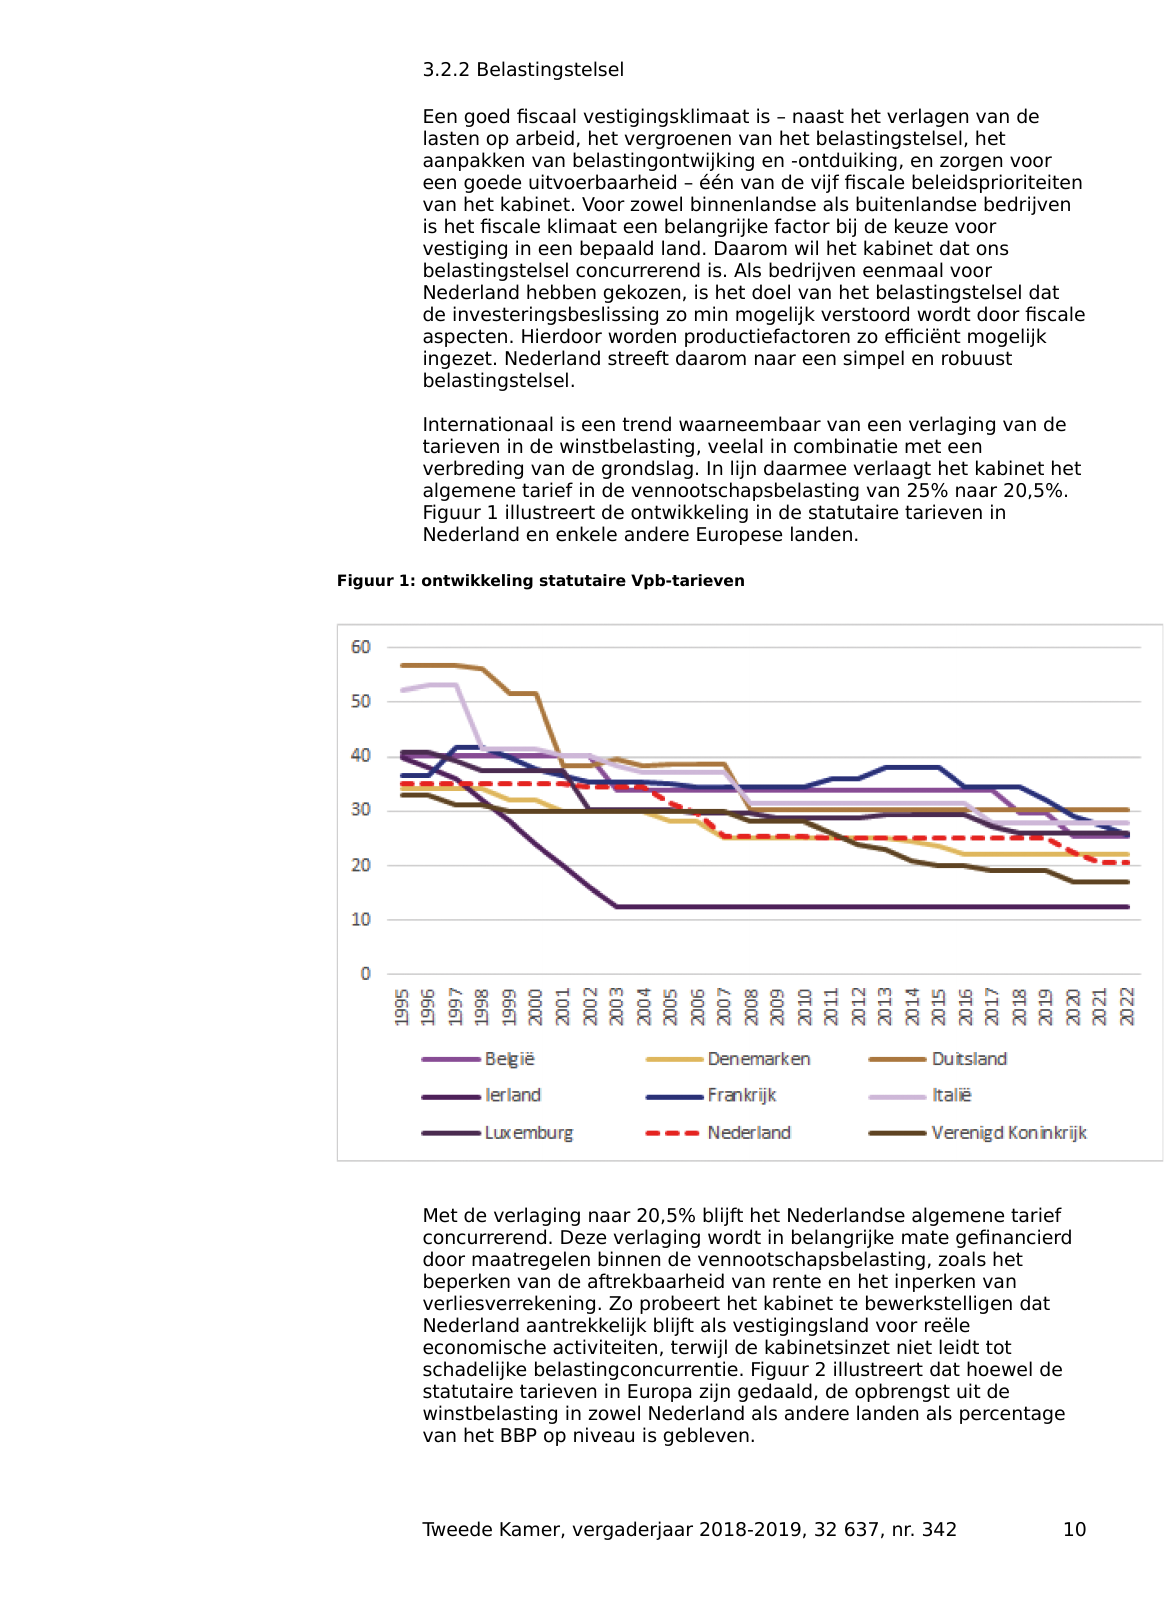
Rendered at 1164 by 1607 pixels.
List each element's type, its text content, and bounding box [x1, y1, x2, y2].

text Met de verlaging naar 20,5% blijft het Nederlandse algemene tarief concurrerend. Deze verlaging wordt in belangrijke mate gefinancierd door maatregelen binnen de vennootschapsbelasting, zoals het beperken van de aftrekbaarheid van rente en het inperken van verliesverrekening. Zo probeert het kabinet te bewerkstelligen dat Nederland aantrekkelijk blijft als vestigingsland voor reële economische activiteiten, terwijl de kabinetsinzet niet leidt tot schadelijke belastingconcurrentie. Figuur 2 illustreert dat hoewel de statutaire tarieven in Europa zijn gedaald, de opbrengst uit de winstbelasting in zowel Nederland als andere landen als percentage van het BBP op niveau is gebleven. [422, 1205, 1087, 1447]
subtitle 3.2.2 Belastingstelsel [422, 59, 1087, 81]
picture [336, 623, 1164, 1162]
text Een goed fiscaal vestigingsklimaat is – naast het verlagen van de lasten op arbeid, het vergroenen van het belastingstelsel, het aanpakken van belastingontwijking en -ontduiking, en zorgen voor een goede uitvoerbaarheid – één van de vijf fiscale beleidsprioriteiten van het kabinet. Voor zowel binnenlandse als buitenlandse bedrijven is het fiscale klimaat een belangrijke factor bij de keuze voor vestiging in een bepaald land. Daarom wil het kabinet dat ons belastingstelsel concurrerend is. Als bedrijven eenmaal voor Nederland hebben gekozen, is het doel van het belastingstelsel dat de investeringsbeslissing zo min mogelijk verstoord wordt door fiscale aspecten. Hierdoor worden productiefactoren zo efficiënt mogelijk ingezet. Nederland streeft daarom naar een simpel en robuust belastingstelsel. [422, 106, 1087, 392]
text Figuur 1: ontwikkeling statutaire Vpb-tarieven [337, 572, 1163, 590]
text Internationaal is een trend waarneembaar van een verlaging van de tarieven in de winstbelasting, veelal in combinatie met een verbreding van de grondslag. In lijn daarmee verlaagt het kabinet het algemene tarief in de vennootschapsbelasting van 25% naar 20,5%. Figuur 1 illustreert de ontwikkeling in de statutaire tarieven in Nederland en enkele andere Europese landen. [422, 414, 1087, 546]
